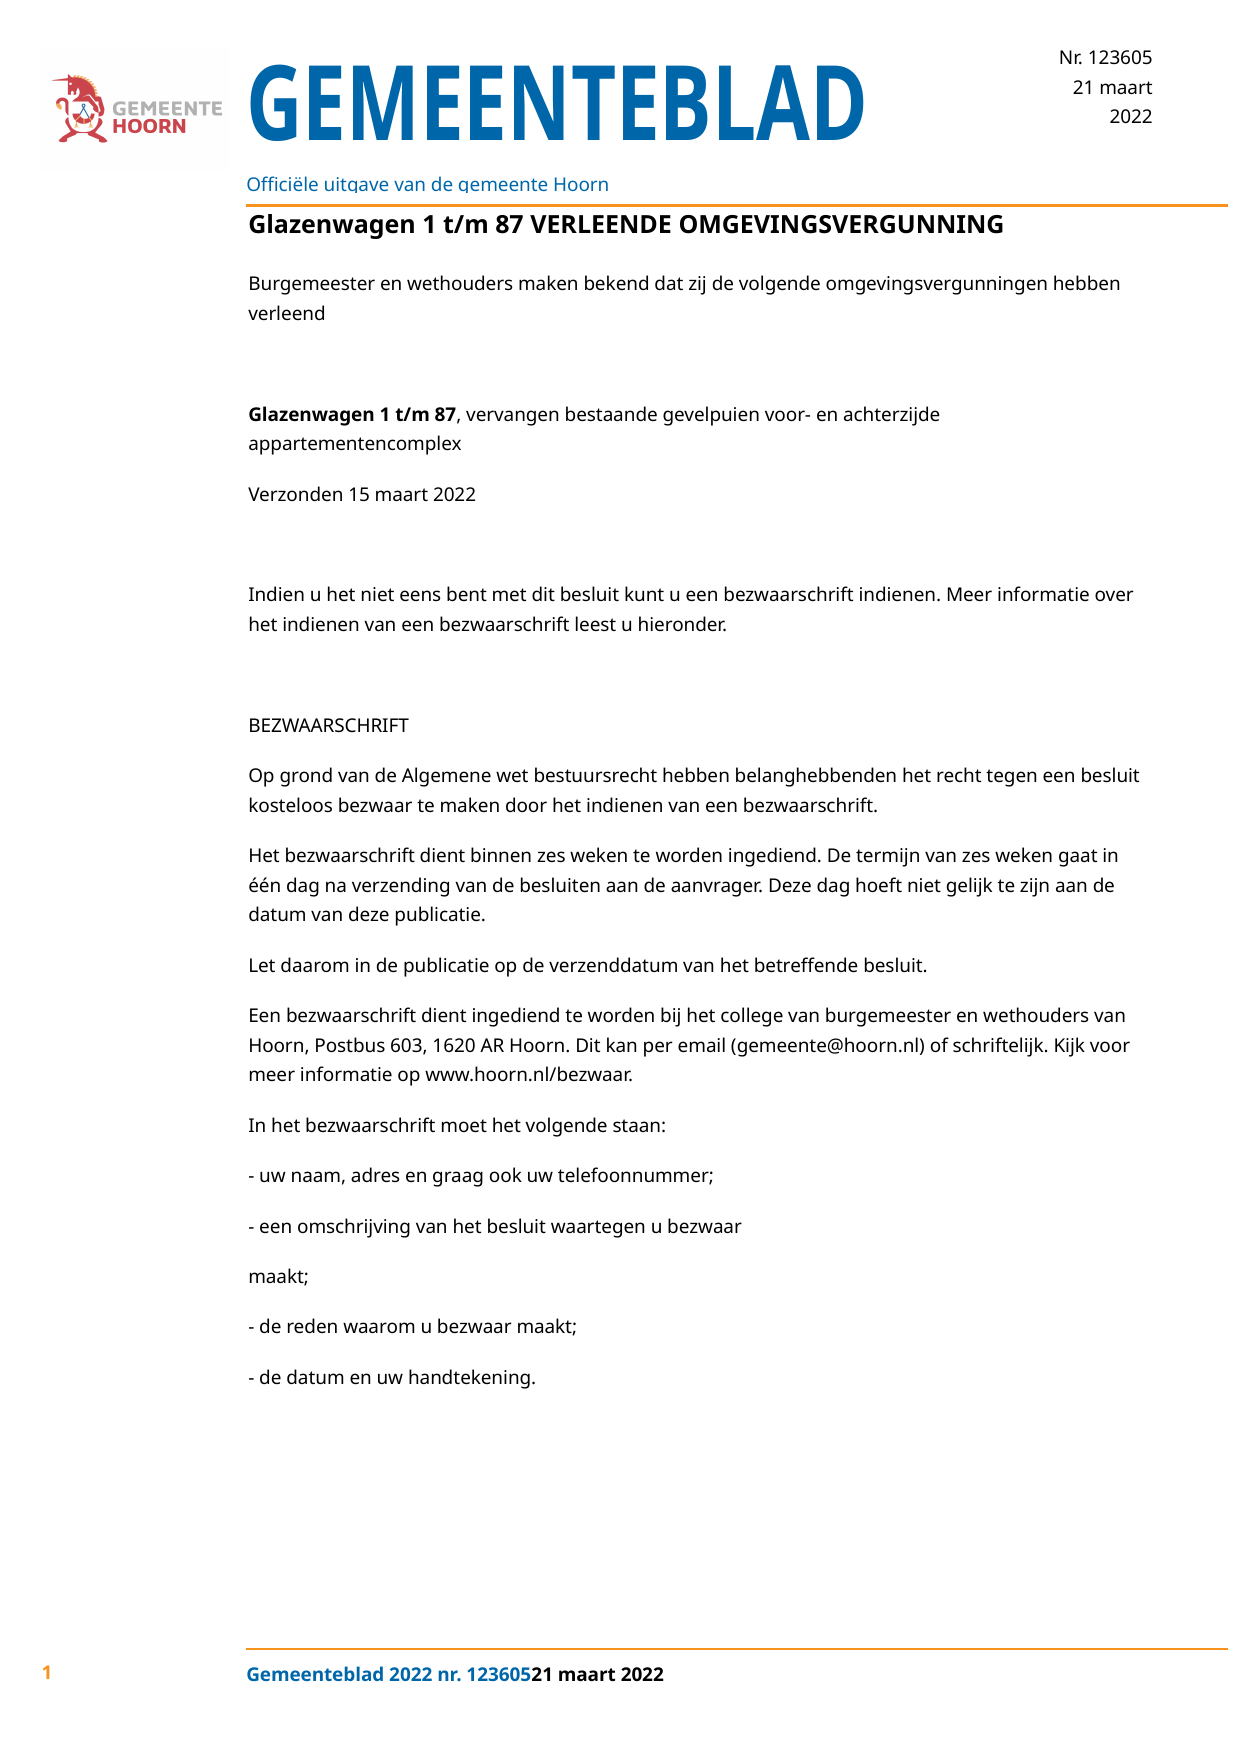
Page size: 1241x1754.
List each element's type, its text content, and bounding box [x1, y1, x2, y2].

text Verzonden 15 maart 2022 [248, 481, 1152, 506]
text Een bezwaarschrift dient ingediend te worden bij het college van burgemeester en wethouders van Hoorn, Postbus 603, 1620 AR Hoorn. Dit kan per email (gemeente@hoorn.nl) of schriftelijk. Kijk voor meer informatie op www.hoorn.nl/bezwaar. [248, 1002, 1152, 1087]
text Indien u het niet eens bent met dit besluit kunt u een bezwaarschrift indienen. Meer informatie over het indienen van een bezwaarschrift leest u hieronder. [248, 582, 1152, 637]
text - de reden waarom u bezwaar maakt; [248, 1314, 1152, 1339]
text - een omschrijving van het besluit waartegen u bezwaar [248, 1213, 1152, 1238]
text Let daarom in de publicatie op de verzenddatum van het betreffende besluit. [248, 952, 1152, 978]
text Burgemeester en wethouders maken bekend dat zij de volgende omgevingsvergunningen hebben verleend [248, 270, 1152, 326]
text Op grond van de Algemene wet bestuursrecht hebben belanghebbenden het recht tegen een besluit kosteloos bezwaar te maken door het indienen van een bezwaarschrift. [248, 762, 1152, 818]
text Glazenwagen 1 t/m 87 VERLEENDE OMGEVINGSVERGUNNING [248, 207, 1152, 241]
text - de datum en uw handtekening. [248, 1364, 1152, 1390]
text Het bezwaarschrift dient binnen zes weken te worden ingediend. De termijn van zes weken gaat in één dag na verzending van de besluiten aan de aanvrager. Deze dag hoeft niet gelijk te zijn aan de datum van deze publicatie. [248, 842, 1152, 927]
text Glazenwagen 1 t/m 87, vervangen bestaande gevelpuien voor- en achterzijde appartementencomplex [248, 401, 1152, 456]
text - uw naam, adres en graag ook uw telefoonnummer; [248, 1162, 1152, 1188]
picture [41, 47, 231, 172]
text maakt; [248, 1263, 1152, 1289]
text BEZWAARSCHRIFT [248, 712, 1152, 738]
text In het bezwaarschrift moet het volgende staan: [248, 1112, 1152, 1138]
